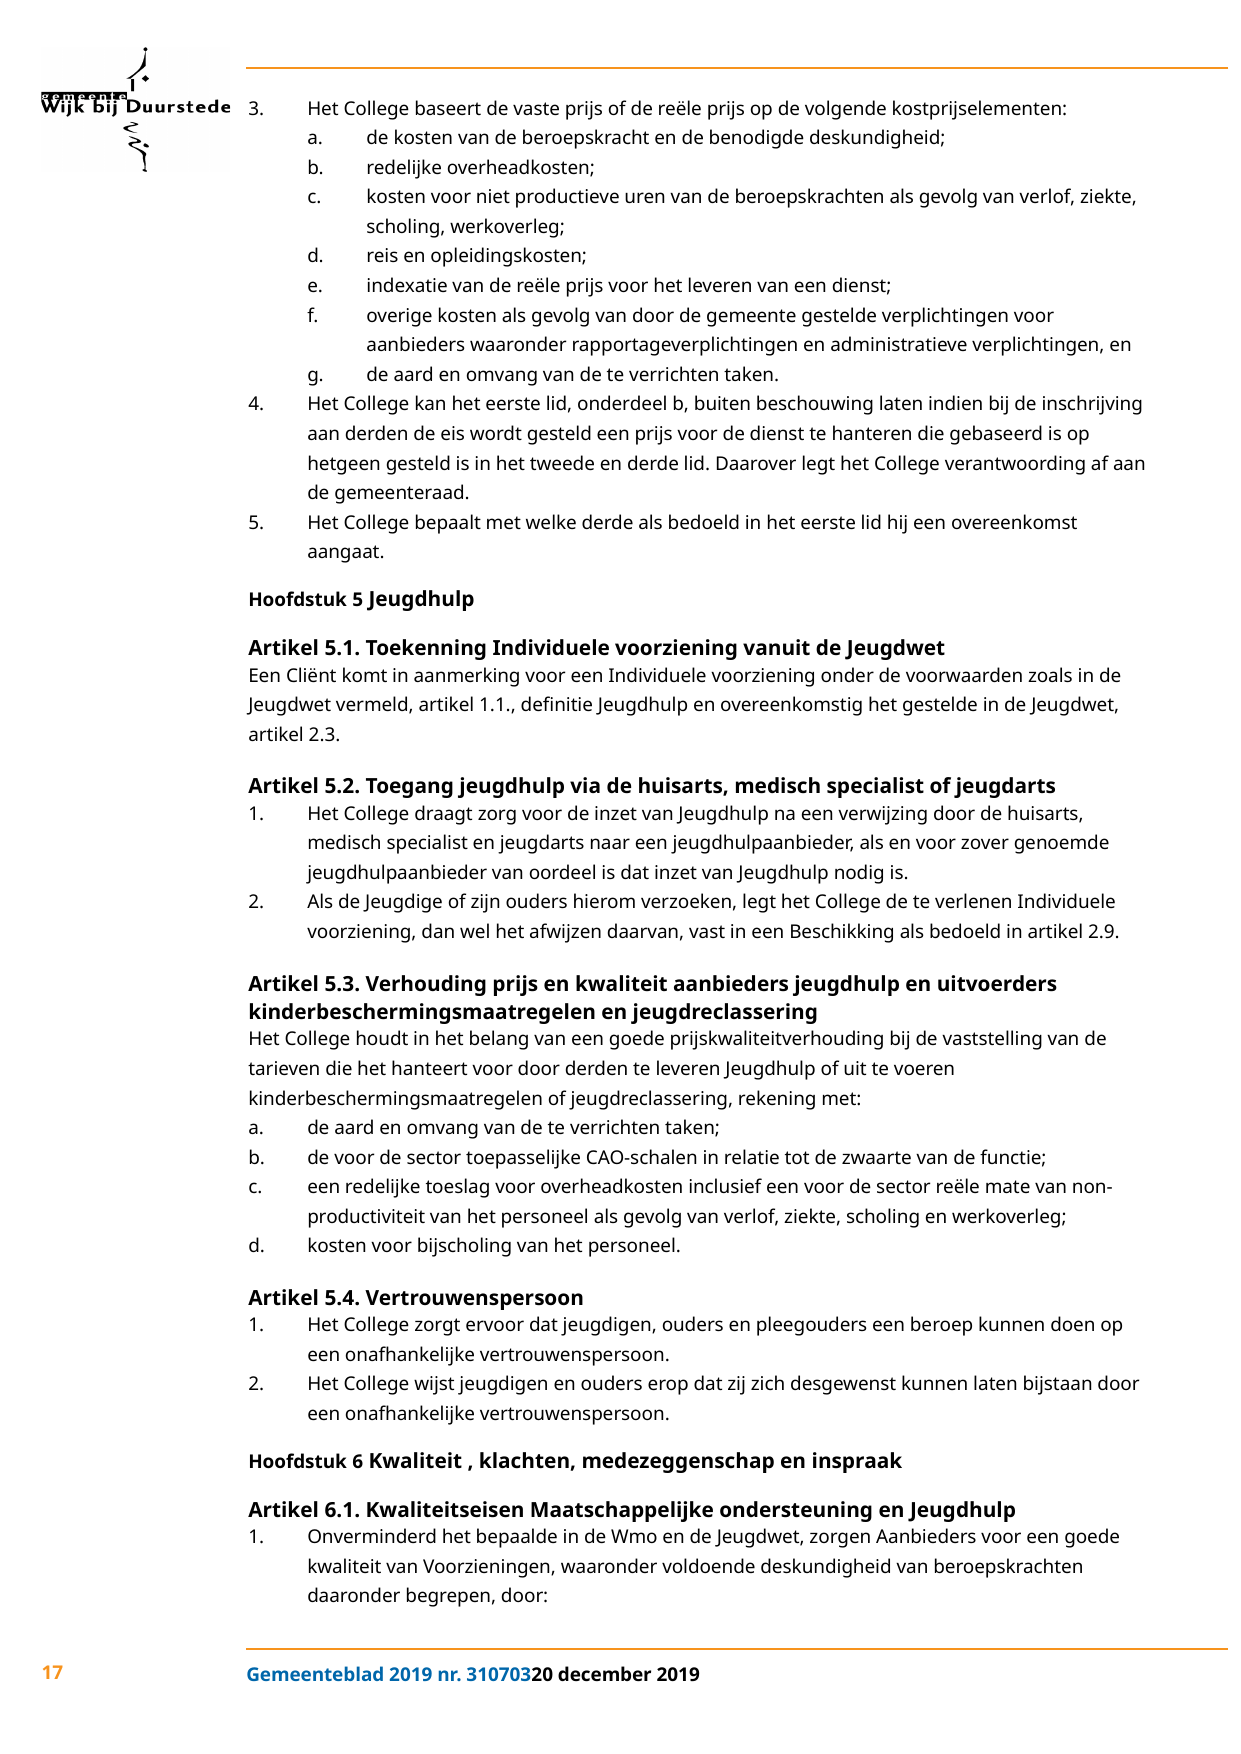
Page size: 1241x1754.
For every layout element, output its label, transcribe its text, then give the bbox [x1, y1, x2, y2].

list indexatie van de reële prijs voor het leveren van een dienst; [307, 272, 1152, 298]
list een redelijke toeslag voor overheadkosten inclusief een voor de sector reële mate van non-productiviteit van het personeel als gevolg van verlof, ziekte, scholing en werkoverleg; [248, 1173, 1152, 1229]
list kosten voor niet productieve uren van de beroepskrachten als gevolg van verlof, ziekte, scholing, werkoverleg; [307, 183, 1152, 239]
text Hoofdstuk 6 Kwaliteit , klachten, medezeggenschap en inspraak [248, 1446, 1152, 1474]
text Artikel 5.4. Vertrouwenspersoon [248, 1283, 1152, 1311]
list Onverminderd het bepaalde in de Wmo en de Jeugdwet, zorgen Aanbieders voor een goede kwaliteit van Voorzieningen, waaronder voldoende deskundigheid van beroepskrachten daaronder begrepen, door: [248, 1523, 1152, 1608]
list redelijke overheadkosten; [307, 154, 1152, 180]
list de kosten van de beroepskracht en de benodigde deskundigheid; [307, 124, 1152, 150]
list overige kosten als gevolg van door de gemeente gestelde verplichtingen voor aanbieders waaronder rapportageverplichtingen en administratieve verplichtingen, en [307, 302, 1152, 357]
list Het College wijst jeugdigen en ouders erop dat zij zich desgewenst kunnen laten bijstaan door een onafhankelijke vertrouwenspersoon. [248, 1371, 1152, 1426]
list Het College kan het eerste lid, onderdeel b, buiten beschouwing laten indien bij de inschrijving aan derden de eis wordt gesteld een prijs voor de dienst te hanteren die gebaseerd is op hetgeen gesteld is in het tweede en derde lid. Daarover legt het College verantwoording af aan de gemeenteraad. [248, 391, 1152, 505]
picture [41, 47, 231, 172]
list Het College zorgt ervoor dat jeugdigen, ouders en pleegouders een beroep kunnen doen op een onafhankelijke vertrouwenspersoon. [248, 1311, 1152, 1367]
text Artikel 5.1. Toekenning Individuele voorziening vanuit de Jeugdwet [248, 633, 1152, 662]
list de aard en omvang van de te verrichten taken; [248, 1114, 1152, 1140]
text Het College houdt in het belang van een goede prijskwaliteitverhouding bij de vaststelling van de tarieven die het hanteert voor door derden te leveren Jeugdhulp of uit te voeren kinderbeschermingsmaatregelen of jeugdreclassering, rekening met: [248, 1026, 1152, 1110]
list de voor de sector toepasselijke CAO-schalen in relatie tot de zwaarte van de functie; [248, 1144, 1152, 1169]
text Artikel 6.1. Kwaliteitseisen Maatschappelijke ondersteuning en Jeugdhulp [248, 1495, 1152, 1523]
list Het College bepaalt met welke derde als bedoeld in het eerste lid hij een overeenkomst aangaat. [248, 509, 1152, 564]
list de aard en omvang van de te verrichten taken. [307, 361, 1152, 387]
list Het College baseert de vaste prijs of de reële prijs op de volgende kostprijselementen: [248, 95, 1152, 121]
text Artikel 5.2. Toegang jeugdhulp via de huisarts, medisch specialist of jeugdarts [248, 771, 1152, 800]
text Hoofdstuk 5 Jeugdhulp [248, 584, 1152, 613]
text Artikel 5.3. Verhouding prijs en kwaliteit aanbieders jeugdhulp en uitvoerders kinderbeschermingsmaatregelen en jeugdreclassering [248, 969, 1152, 1026]
list Als de Jeugdige of zijn ouders hierom verzoeken, legt het College de te verlenen Individuele voorziening, dan wel het afwijzen daarvan, vast in een Beschikking als bedoeld in artikel 2.9. [248, 889, 1152, 944]
list kosten voor bijscholing van het personeel. [248, 1233, 1152, 1258]
text Een Cliënt komt in aanmerking voor een Individuele voorziening onder de voorwaarden zoals in de Jeugdwet vermeld, artikel 1.1., definitie Jeugdhulp en overeenkomstig het gestelde in de Jeugdwet, artikel 2.3. [248, 662, 1152, 747]
list reis en opleidingskosten; [307, 243, 1152, 268]
list Het College draagt zorg voor de inzet van Jeugdhulp na een verwijzing door de huisarts, medisch specialist en jeugdarts naar een jeugdhulpaanbieder, als en voor zover genoemde jeugdhulpaanbieder van oordeel is dat inzet van Jeugdhulp nodig is. [248, 800, 1152, 885]
